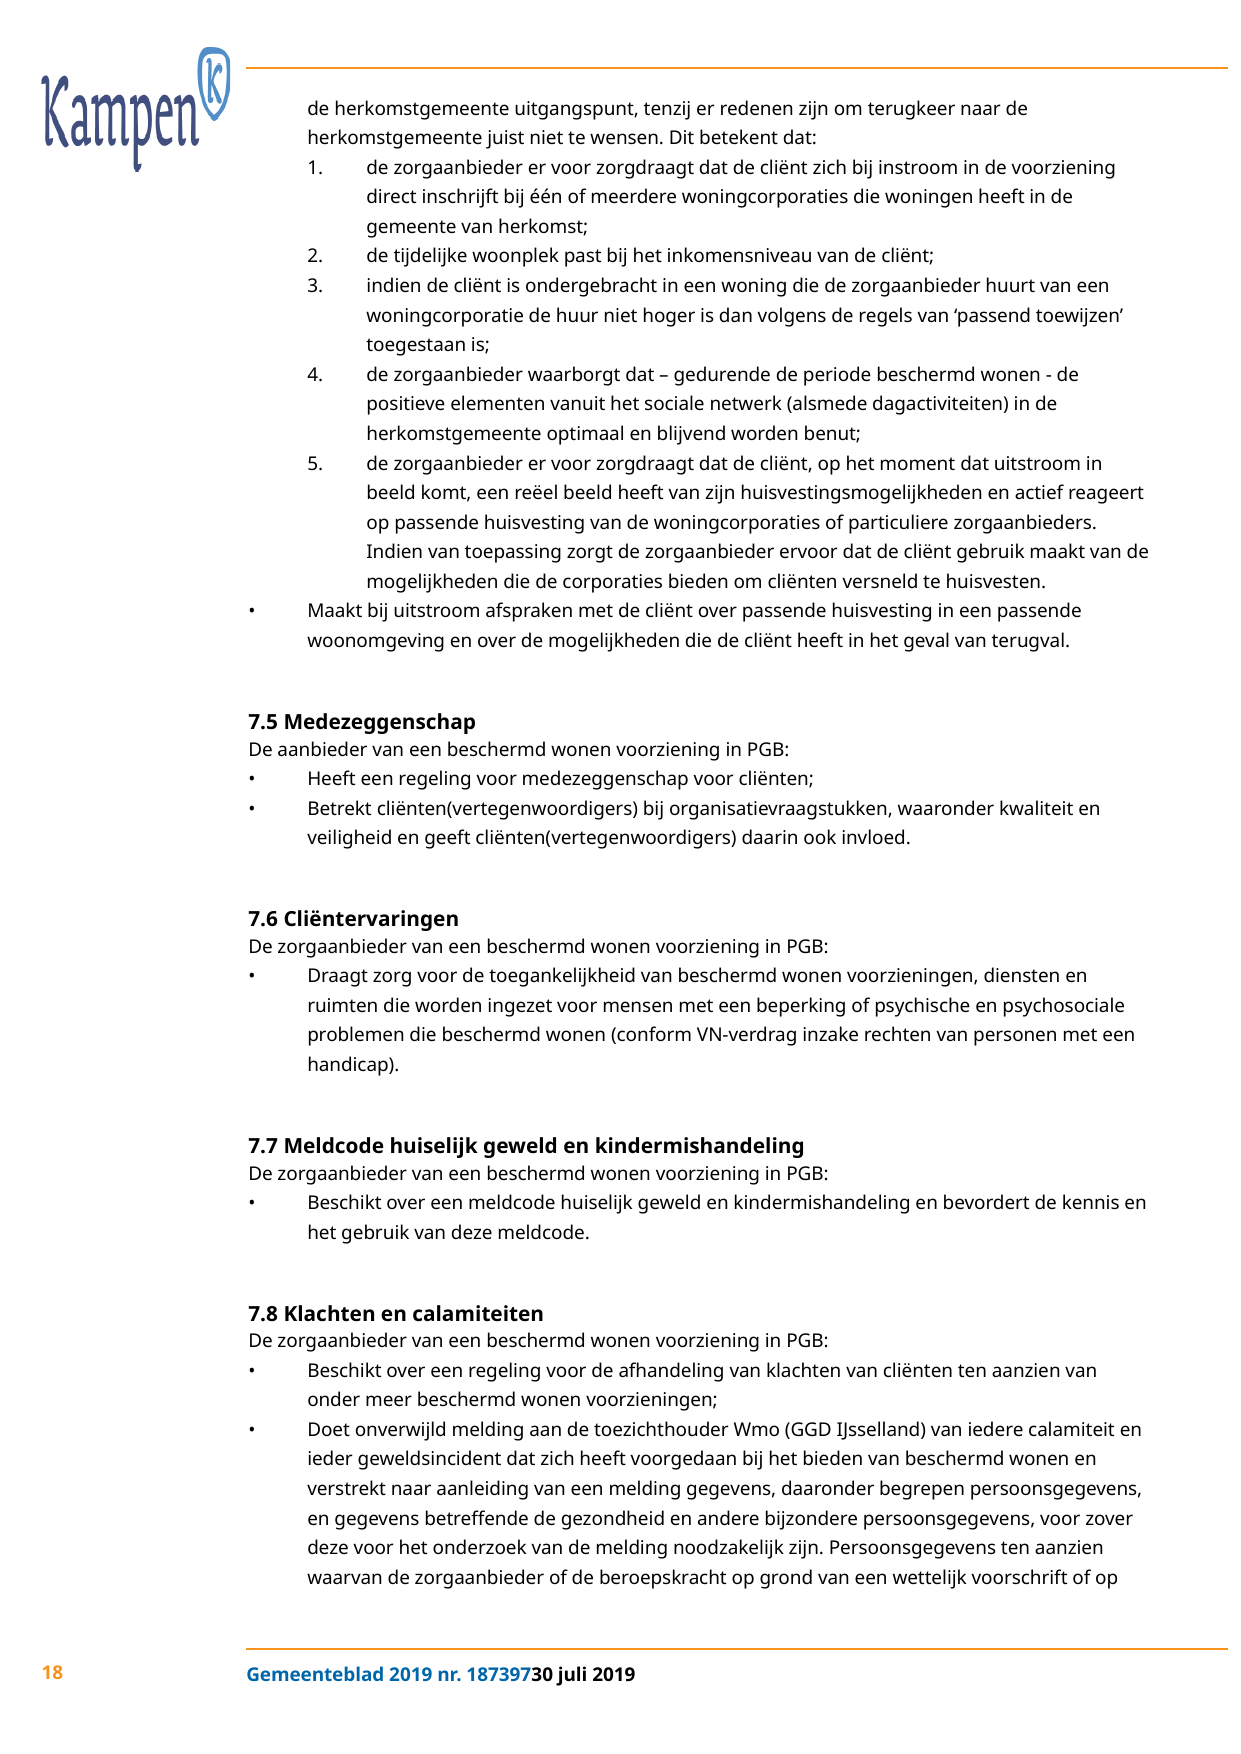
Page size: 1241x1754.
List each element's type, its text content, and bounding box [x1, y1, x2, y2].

list de tijdelijke woonplek past bij het inkomensniveau van de cliënt; [307, 243, 1152, 268]
text De zorgaanbieder van een beschermd wonen voorziening in PGB: [248, 1160, 1152, 1185]
list Draagt zorg voor de toegankelijkheid van beschermd wonen voorzieningen, diensten en ruimten die worden ingezet voor mensen met een beperking of psychische en psychosociale problemen die beschermd wonen (conform VN-verdrag inzake rechten van personen met een handicap). [248, 962, 1152, 1077]
text De zorgaanbieder van een beschermd wonen voorziening in PGB: [248, 933, 1152, 959]
text 7.6 Cliëntervaringen [248, 904, 1152, 933]
list de zorgaanbieder waarborgt dat – gedurende de periode beschermd wonen - de positieve elementen vanuit het sociale netwerk (alsmede dagactiviteiten) in de herkomstgemeente optimaal en blijvend worden benut; [307, 361, 1152, 446]
text 7.5 Medezeggenschap [248, 707, 1152, 736]
list Maakt bij uitstroom afspraken met de cliënt over passende huisvesting in een passende woonomgeving en over de mogelijkheden die de cliënt heeft in het geval van terugval. [248, 598, 1152, 653]
list de herkomstgemeente uitgangspunt, tenzij er redenen zijn om terugkeer naar de herkomstgemeente juist niet te wensen. Dit betekent dat: [248, 95, 1152, 150]
list de zorgaanbieder er voor zorgdraagt dat de cliënt zich bij instroom in de voorziening direct inschrijft bij één of meerdere woningcorporaties die woningen heeft in de gemeente van herkomst; [307, 154, 1152, 239]
list Heeft een regeling voor medezeggenschap voor cliënten; [248, 765, 1152, 791]
picture [41, 47, 231, 172]
list Betrekt cliënten(vertegenwoordigers) bij organisatievraagstukken, waaronder kwaliteit en veiligheid en geeft cliënten(vertegenwoordigers) daarin ook invloed. [248, 795, 1152, 850]
list Beschikt over een regeling voor de afhandeling van klachten van cliënten ten aanzien van onder meer beschermd wonen voorzieningen; [248, 1357, 1152, 1412]
text 7.8 Klachten en calamiteiten [248, 1299, 1152, 1327]
list indien de cliënt is ondergebracht in een woning die de zorgaanbieder huurt van een woningcorporatie de huur niet hoger is dan volgens de regels van ‘passend toewijzen’ toegestaan is; [307, 272, 1152, 357]
text De aanbieder van een beschermd wonen voorziening in PGB: [248, 736, 1152, 761]
text 7.7 Meldcode huiselijk geweld en kindermishandeling [248, 1131, 1152, 1160]
list de zorgaanbieder er voor zorgdraagt dat de cliënt, op het moment dat uitstroom in beeld komt, een reëel beeld heeft van zijn huisvestingsmogelijkheden en actief reageert op passende huisvesting van de woningcorporaties of particuliere zorgaanbieders. Indien van toepassing zorgt de zorgaanbieder ervoor dat de cliënt gebruik maakt van de mogelijkheden die de corporaties bieden om cliënten versneld te huisvesten. [307, 450, 1152, 594]
list Beschikt over een meldcode huiselijk geweld en kindermishandeling en bevordert de kennis en het gebruik van deze meldcode. [248, 1189, 1152, 1244]
text De zorgaanbieder van een beschermd wonen voorziening in PGB: [248, 1327, 1152, 1353]
list Doet onverwijld melding aan de toezichthouder Wmo (GGD IJsselland) van iedere calamiteit en ieder geweldsincident dat zich heeft voorgedaan bij het bieden van beschermd wonen en verstrekt naar aanleiding van een melding gegevens, daaronder begrepen persoonsgegevens, en gegevens betreffende de gezondheid en andere bijzondere persoonsgegevens, voor zover deze voor het onderzoek van de melding noodzakelijk zijn. Persoonsgegevens ten aanzien waarvan de zorgaanbieder of de beroepskracht op grond van een wettelijk voorschrift of op [248, 1416, 1152, 1590]
